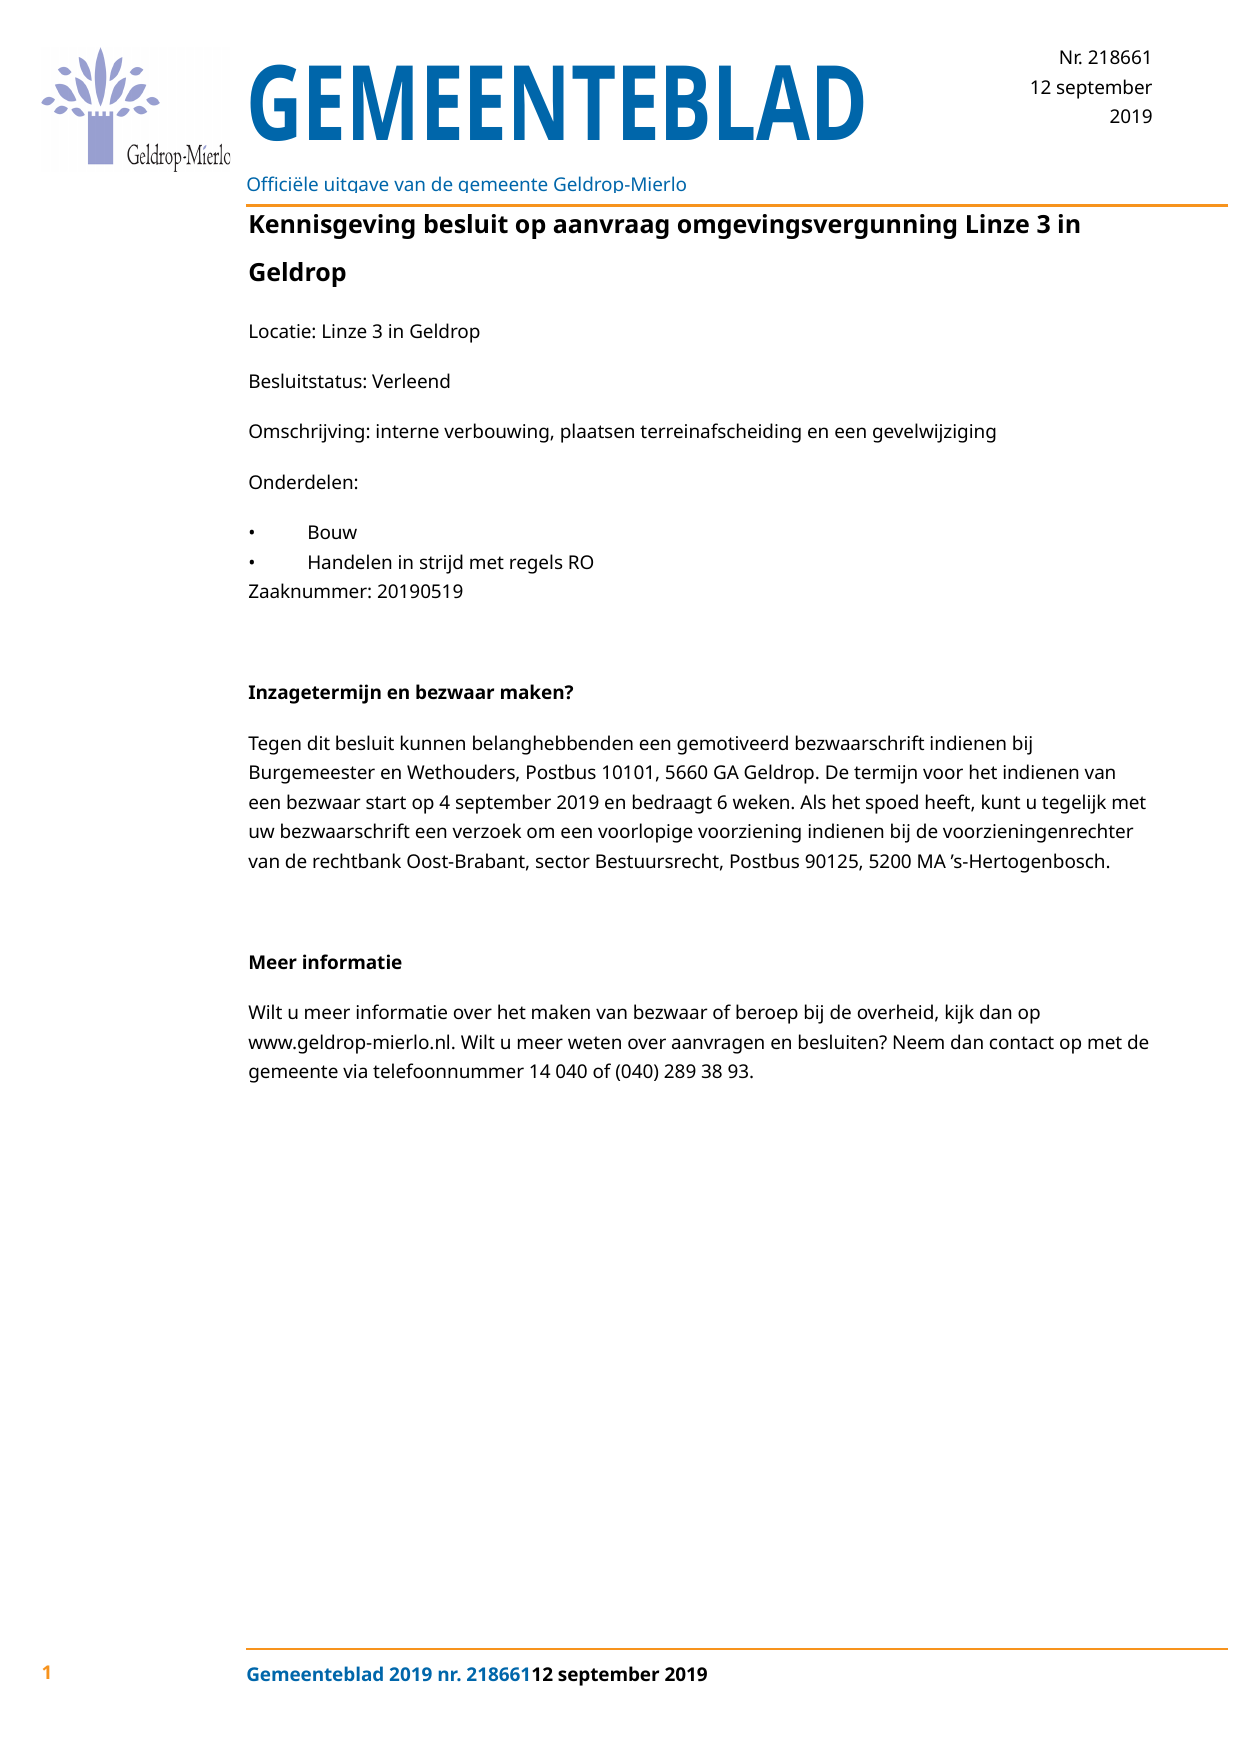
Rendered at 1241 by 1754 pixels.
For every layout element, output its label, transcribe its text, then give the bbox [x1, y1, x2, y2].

text Inzagetermijn en bezwaar maken? [248, 679, 1152, 705]
text Locatie: Linze 3 in Geldrop [248, 318, 1152, 344]
text Omschrijving: interne verbouwing, plaatsen terreinafscheiding en een gevelwijziging [248, 419, 1152, 444]
text Onderdelen: [248, 469, 1152, 495]
text Tegen dit besluit kunnen belanghebbenden een gemotiveerd bezwaarschrift indienen bij Burgemeester en Wethouders, Postbus 10101, 5660 GA Geldrop. De termijn voor het indienen van een bezwaar start op 4 september 2019 en bedraagt 6 weken. Als het spoed heeft, kunt u tegelijk met uw bezwaarschrift een verzoek om een voorlopige voorziening indienen bij de voorzieningenrechter van de rechtbank Oost-Brabant, sector Bestuursrecht, Postbus 90125, 5200 MA ’s-Hertogenbosch. [248, 730, 1152, 874]
text Zaaknummer: 20190519 [248, 579, 1152, 604]
list Handelen in strijd met regels RO [248, 549, 1152, 575]
text Kennisgeving besluit op aanvraag omgevingsvergunning Linze 3 in Geldrop [248, 207, 1152, 288]
text Wilt u meer informatie over het maken van bezwaar of beroep bij de overheid, kijk dan op www.geldrop-mierlo.nl. Wilt u meer weten over aanvragen en besluiten? Neem dan contact op met de gemeente via telefoonnummer 14 040 of (040) 289 38 93. [248, 999, 1152, 1084]
list Bouw [248, 519, 1152, 545]
text Besluitstatus: Verleend [248, 368, 1152, 394]
picture [41, 47, 231, 172]
text Meer informatie [248, 949, 1152, 975]
